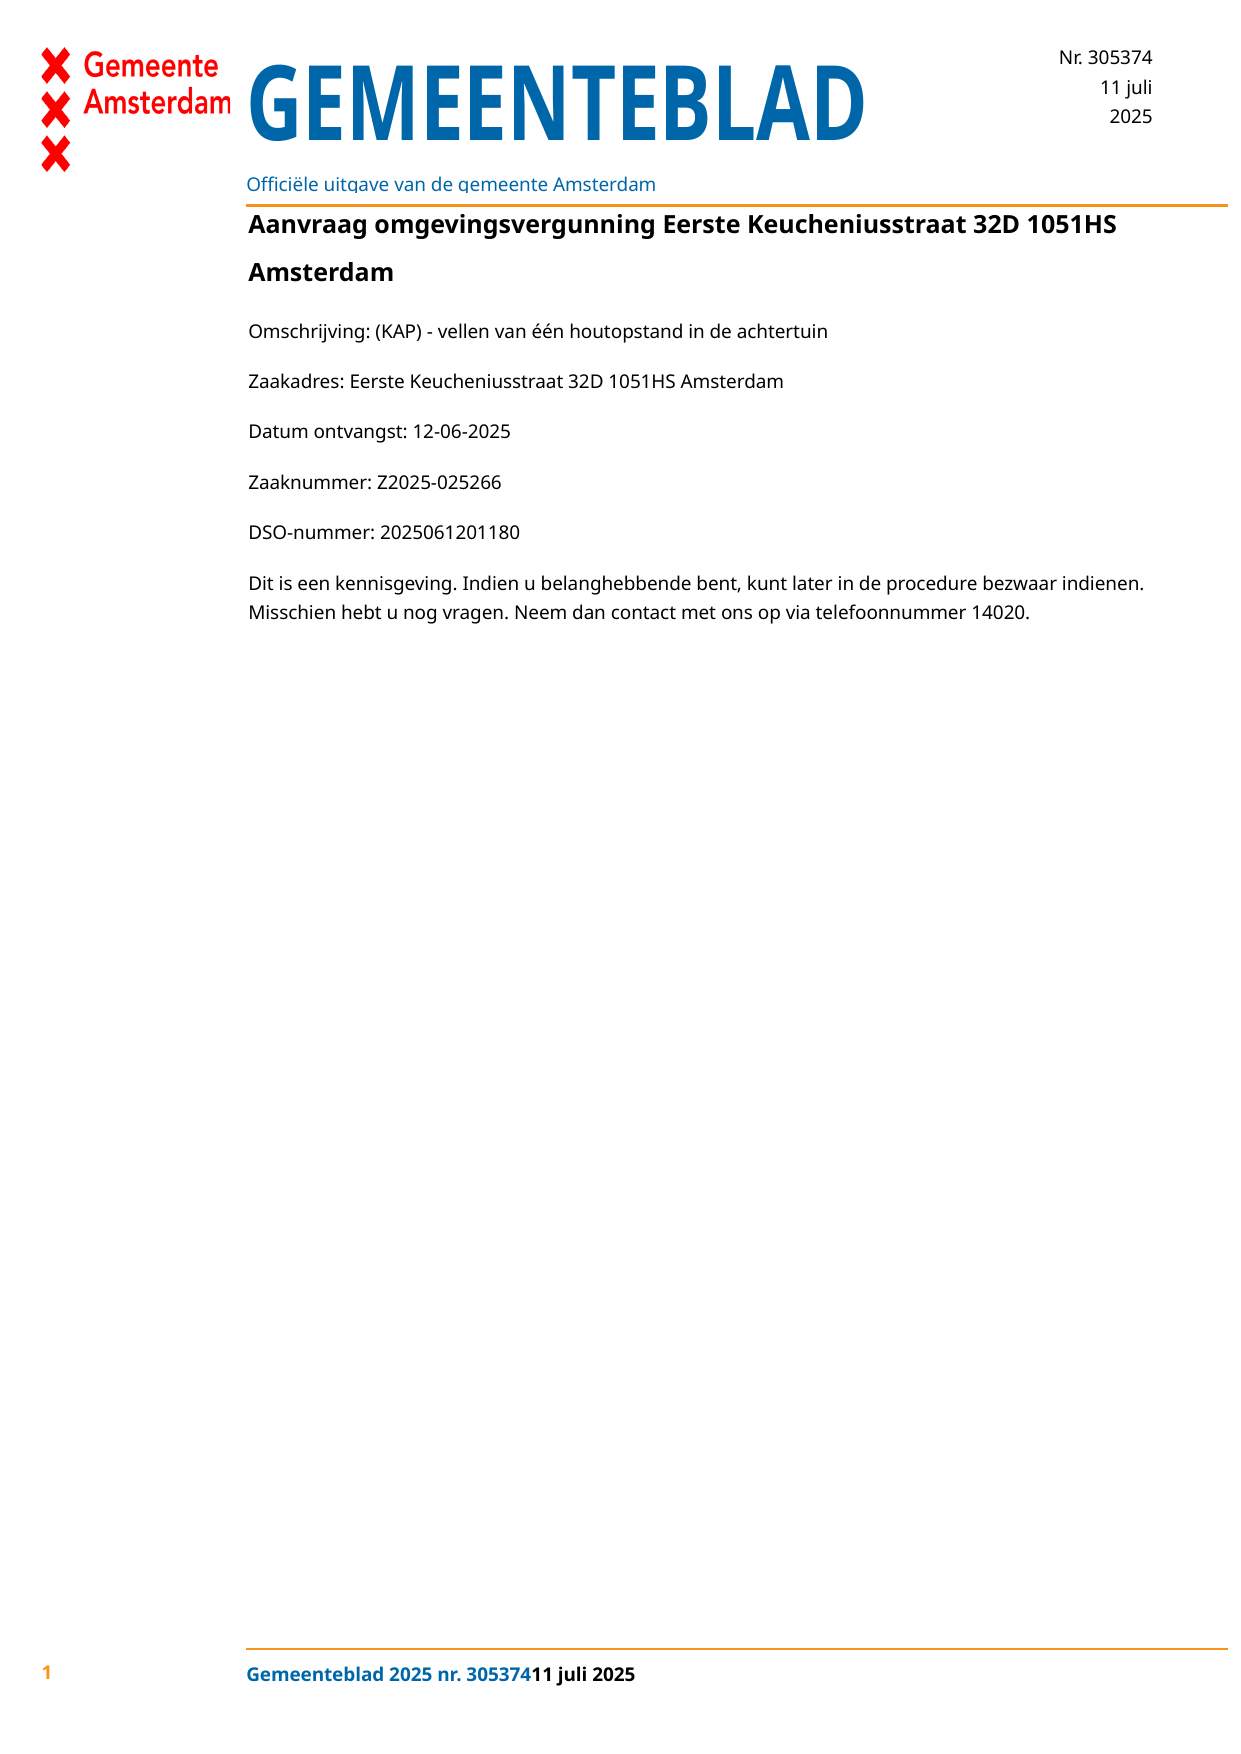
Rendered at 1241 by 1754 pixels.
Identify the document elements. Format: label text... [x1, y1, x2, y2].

text Omschrijving: (KAP) - vellen van één houtopstand in de achtertuin [248, 318, 1152, 344]
text Datum ontvangst: 12-06-2025 [248, 419, 1152, 444]
text DSO-nummer: 2025061201180 [248, 519, 1152, 545]
text Zaaknummer: Z2025-025266 [248, 469, 1152, 495]
text Dit is een kennisgeving. Indien u belanghebbende bent, kunt later in de procedure bezwaar indienen. Misschien hebt u nog vragen. Neem dan contact met ons op via telefoonnummer 14020. [248, 570, 1152, 625]
text Aanvraag omgevingsvergunning Eerste Keucheniusstraat 32D 1051HS Amsterdam [248, 207, 1152, 288]
picture [41, 47, 231, 172]
text Zaakadres: Eerste Keucheniusstraat 32D 1051HS Amsterdam [248, 368, 1152, 394]
